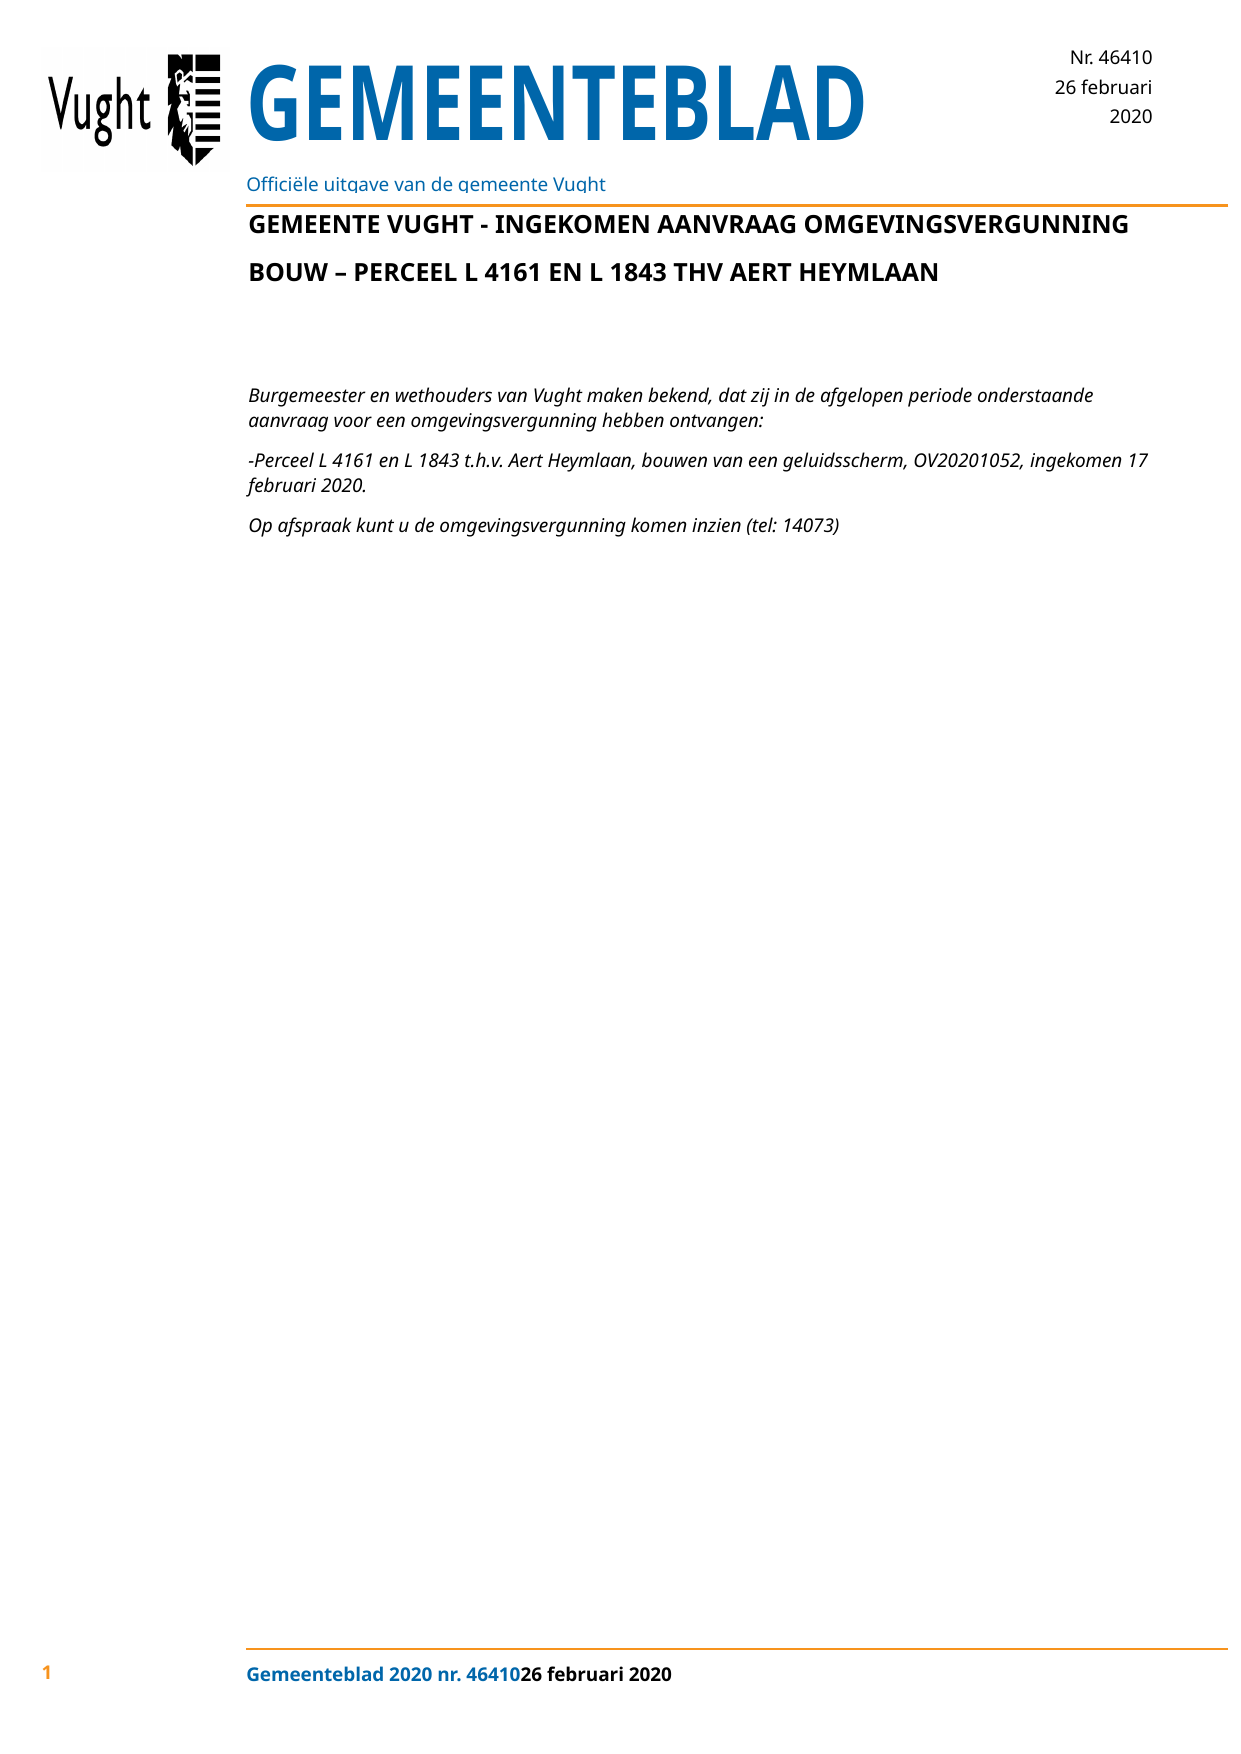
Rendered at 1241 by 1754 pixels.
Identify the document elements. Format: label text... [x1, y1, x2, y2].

text -Perceel L 4161 en L 1843 t.h.v. Aert Heymlaan, bouwen van een geluidsscherm, OV20201052, ingekomen 17 februari 2020. [248, 447, 1152, 498]
text Op afspraak kunt u de omgevingsvergunning komen inzien (tel: 14073) [248, 512, 1152, 538]
text Burgemeester en wethouders van Vught maken bekend, dat zij in de afgelopen periode onderstaande aanvraag voor een omgevingsvergunning hebben ontvangen: [248, 382, 1152, 433]
picture [41, 47, 231, 172]
text GEMEENTE VUGHT - INGEKOMEN AANVRAAG OMGEVINGSVERGUNNING BOUW – PERCEEL L 4161 EN L 1843 THV AERT HEYMLAAN [248, 207, 1152, 288]
